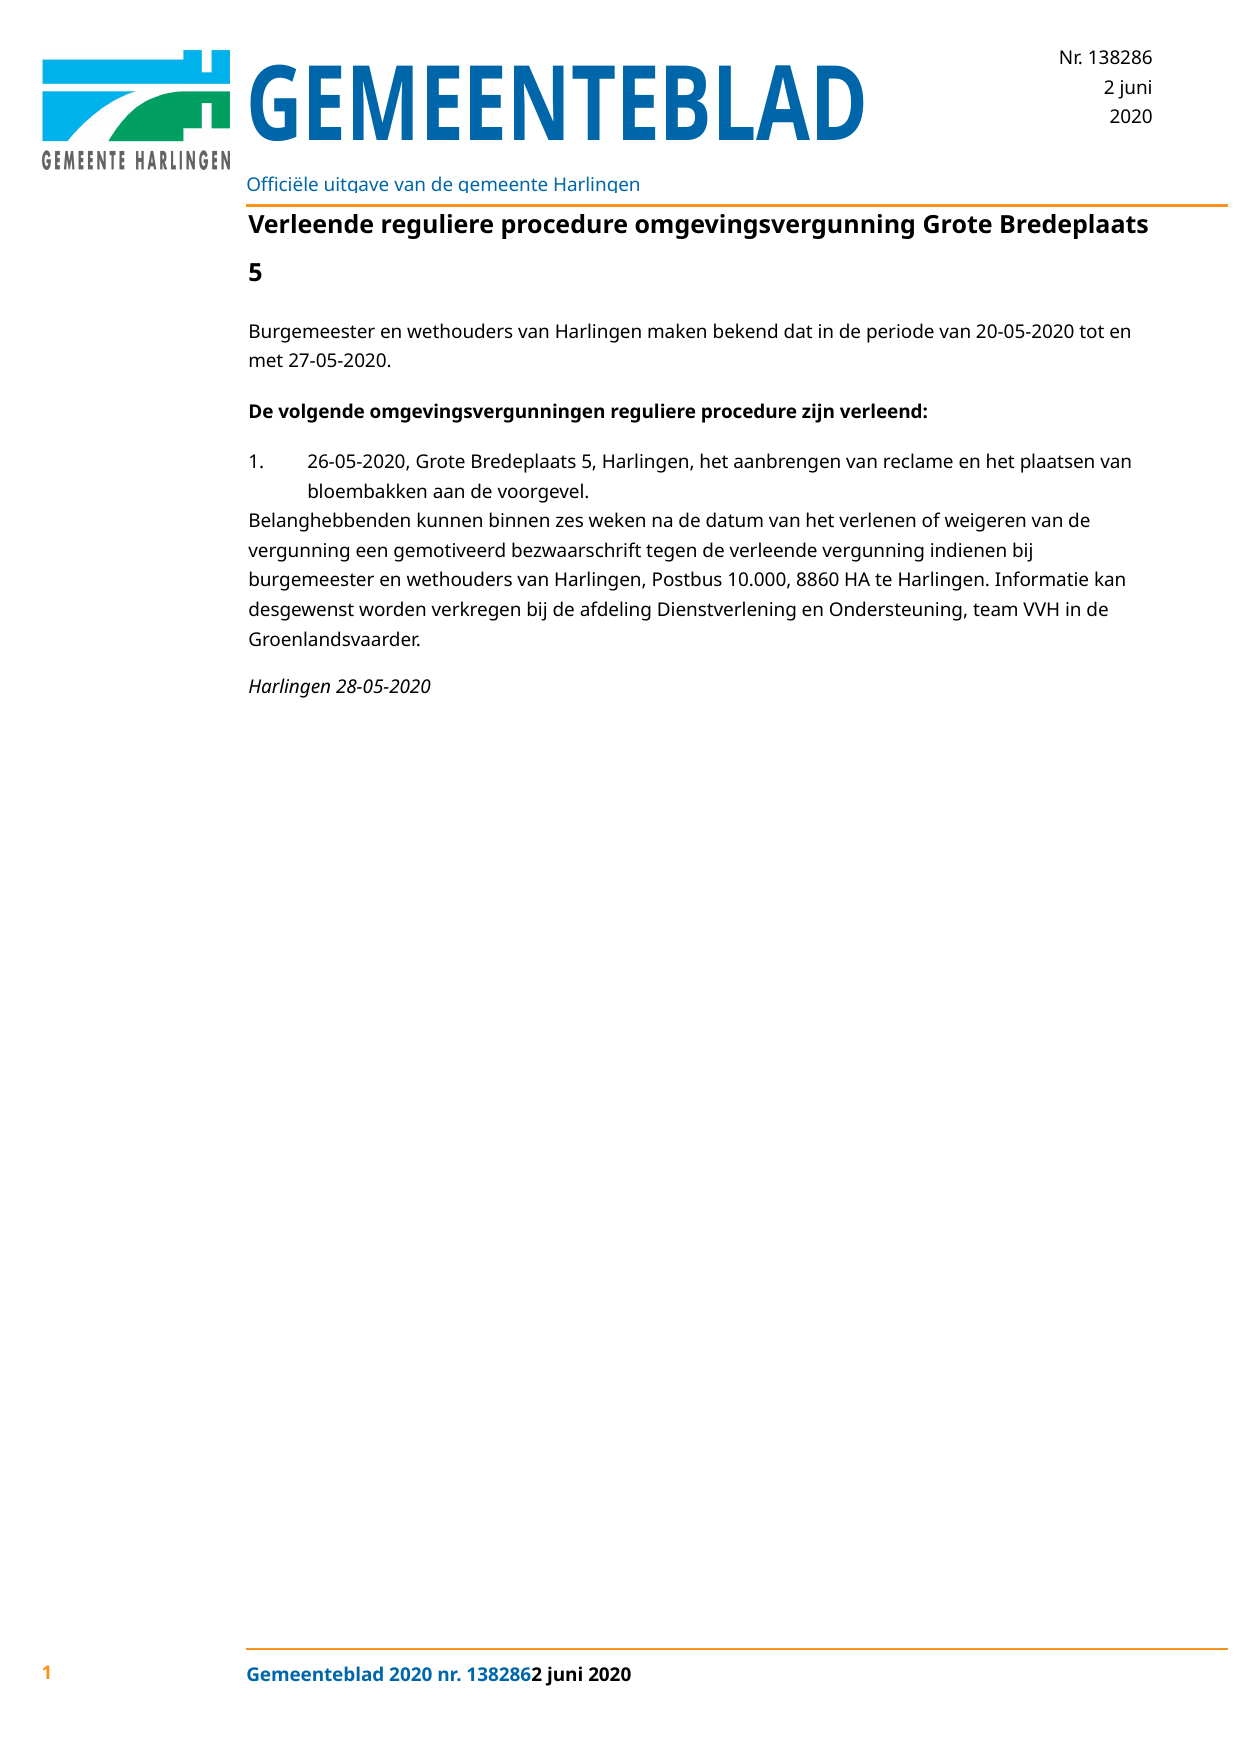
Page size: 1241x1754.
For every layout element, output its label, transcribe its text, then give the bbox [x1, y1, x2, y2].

picture [41, 47, 231, 172]
list 26-05-2020, Grote Bredeplaats 5, Harlingen, het aanbrengen van reclame en het plaatsen van bloembakken aan de voorgevel. [248, 448, 1152, 504]
text Burgemeester en wethouders van Harlingen maken bekend dat in de periode van 20-05-2020 tot en met 27-05-2020. [248, 318, 1152, 373]
text De volgende omgevingsvergunningen reguliere procedure zijn verleend: [248, 398, 1152, 424]
text Harlingen 28-05-2020 [248, 674, 1152, 699]
text Verleende reguliere procedure omgevingsvergunning Grote Bredeplaats 5 [248, 207, 1152, 288]
text Belanghebbenden kunnen binnen zes weken na de datum van het verlenen of weigeren van de vergunning een gemotiveerd bezwaarschrift tegen de verleende vergunning indienen bij burgemeester en wethouders van Harlingen, Postbus 10.000, 8860 HA te Harlingen. Informatie kan desgewenst worden verkregen bij de afdeling Dienstverlening en Ondersteuning, team VVH in de Groenlandsvaarder. [248, 507, 1152, 652]
